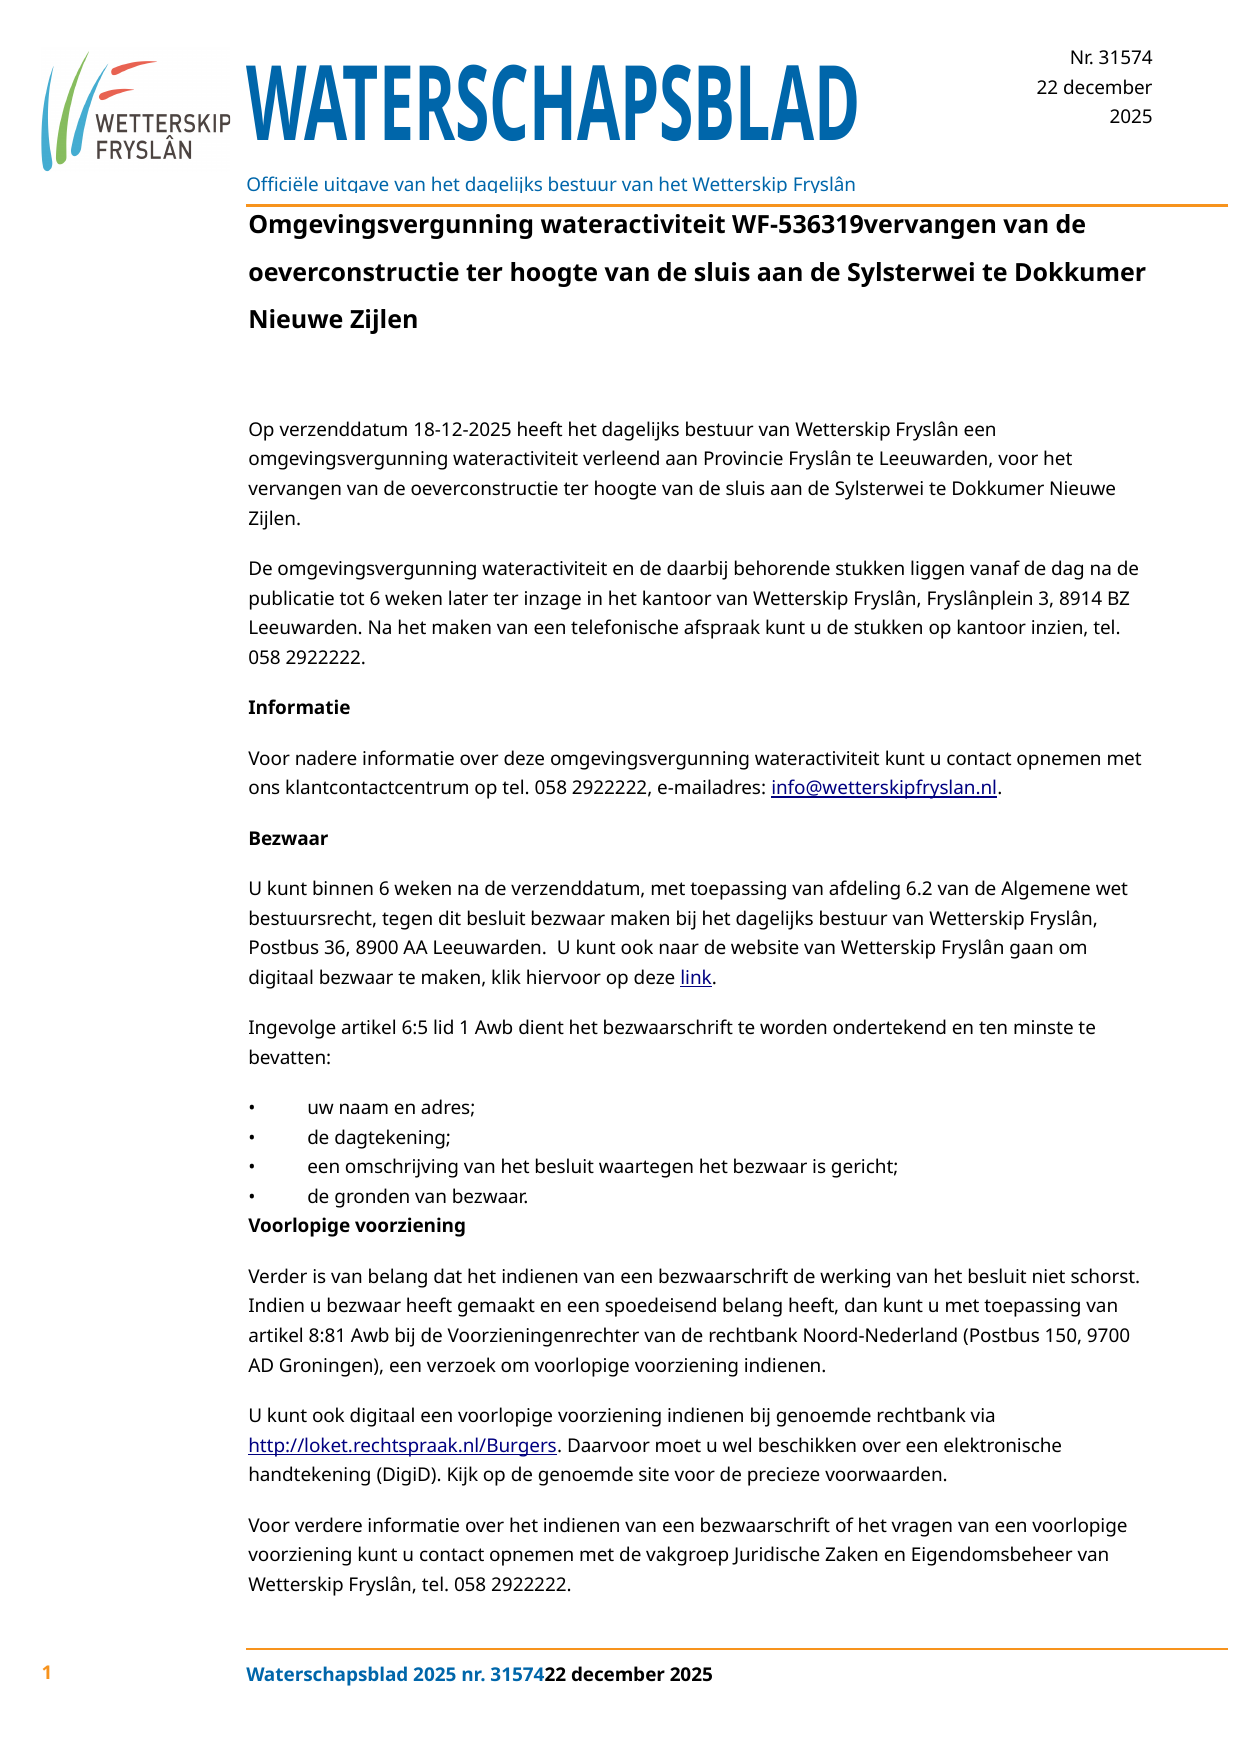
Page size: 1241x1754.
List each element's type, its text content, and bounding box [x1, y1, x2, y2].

text U kunt ook digitaal een voorlopige voorziening indienen bij genoemde rechtbank via http://loket.rechtspraak.nl/Burgers. Daarvoor moet u wel beschikken over een elektronische handtekening (DigiD). Kijk op de genoemde site voor de precieze voorwaarden. [248, 1402, 1152, 1487]
text De omgevingsvergunning wateractiviteit en de daarbij behorende stukken liggen vanaf de dag na de publicatie tot 6 weken later ter inzage in het kantoor van Wetterskip Fryslân, Fryslânplein 3, 8914 BZ Leeuwarden. Na het maken van een telefonische afspraak kunt u de stukken op kantoor inzien, tel. 058 2922222. [248, 555, 1152, 669]
text Verder is van belang dat het indienen van een bezwaarschrift de werking van het besluit niet schorst. Indien u bezwaar heeft gemaakt en een spoedeisend belang heeft, dan kunt u met toepassing van artikel 8:81 Awb bij de Voorzieningenrechter van de rechtbank Noord-Nederland (Postbus 150, 9700 AD Groningen), een verzoek om voorlopige voorziening indienen. [248, 1263, 1152, 1377]
text Omgevingsvergunning wateractiviteit WF-536319vervangen van de oeverconstructie ter hoogte van de sluis aan de Sylsterwei te Dokkumer Nieuwe Zijlen [248, 207, 1152, 336]
picture [41, 47, 231, 172]
text Bezwaar [248, 825, 1152, 850]
list uw naam en adres; [248, 1094, 1152, 1120]
text Informatie [248, 694, 1152, 720]
text Voorlopige voorziening [248, 1213, 1152, 1238]
text Voor nadere informatie over deze omgevingsvergunning wateractiviteit kunt u contact opnemen met ons klantcontactcentrum op tel. 058 2922222, e-mailadres: info@wetterskipfryslan.nl. [248, 745, 1152, 800]
text Voor verdere informatie over het indienen van een bezwaarschrift of het vragen van een voorlopige voorziening kunt u contact opnemen met de vakgroep Juridische Zaken en Eigendomsbeheer van Wetterskip Fryslân, tel. 058 2922222. [248, 1512, 1152, 1597]
text Op verzenddatum 18-12-2025 heeft het dagelijks bestuur van Wetterskip Fryslân een omgevingsvergunning wateractiviteit verleend aan Provincie Fryslân te Leeuwarden, voor het vervangen van de oeverconstructie ter hoogte van de sluis aan de Sylsterwei te Dokkumer Nieuwe Zijlen. [248, 416, 1152, 530]
list een omschrijving van het besluit waartegen het bezwaar is gericht; [248, 1153, 1152, 1179]
list de dagtekening; [248, 1124, 1152, 1149]
text Ingevolge artikel 6:5 lid 1 Awb dient het bezwaarschrift te worden ondertekend en ten minste te bevatten: [248, 1014, 1152, 1069]
text U kunt binnen 6 weken na de verzenddatum, met toepassing van afdeling 6.2 van de Algemene wet bestuursrecht, tegen dit besluit bezwaar maken bij het dagelijks bestuur van Wetterskip Fryslân, Postbus 36, 8900 AA Leeuwarden. U kunt ook naar de website van Wetterskip Fryslân gaan om digitaal bezwaar te maken, klik hiervoor op deze link. [248, 875, 1152, 989]
list de gronden van bezwaar. [248, 1183, 1152, 1209]
